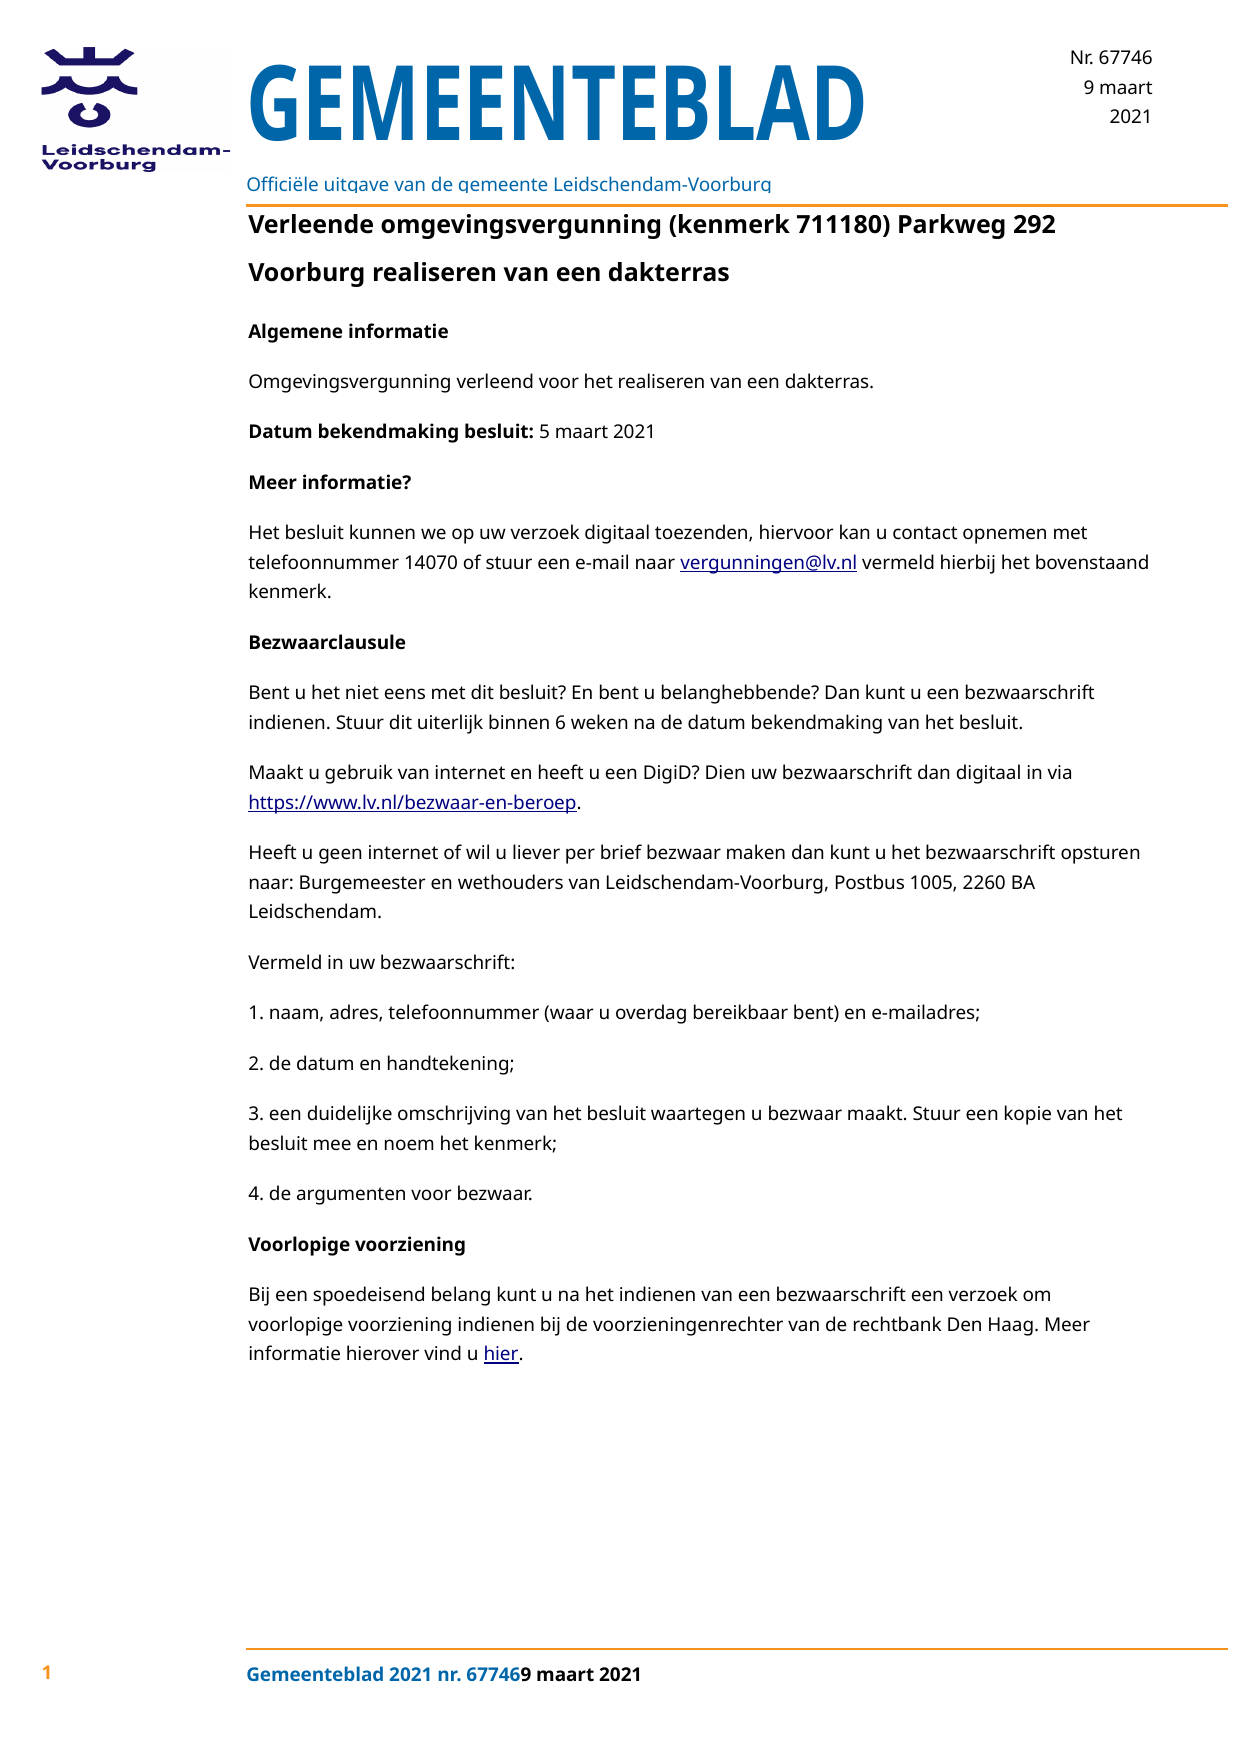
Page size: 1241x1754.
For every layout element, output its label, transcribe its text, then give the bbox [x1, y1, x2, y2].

text Datum bekendmaking besluit: 5 maart 2021 [248, 419, 1152, 444]
text Omgevingsvergunning verleend voor het realiseren van een dakterras. [248, 368, 1152, 394]
text 2. de datum en handtekening; [248, 1050, 1152, 1076]
text Algemene informatie [248, 318, 1152, 344]
picture [41, 47, 231, 172]
text Verleende omgevingsvergunning (kenmerk 711180) Parkweg 292 Voorburg realiseren van een dakterras [248, 207, 1152, 288]
text 3. een duidelijke omschrijving van het besluit waartegen u bezwaar maakt. Stuur een kopie van het besluit mee en noem het kenmerk; [248, 1100, 1152, 1156]
text Het besluit kunnen we op uw verzoek digitaal toezenden, hiervoor kan u contact opnemen met telefoonnummer 14070 of stuur een e-mail naar vergunningen@lv.nl vermeld hierbij het bovenstaand kenmerk. [248, 519, 1152, 604]
text Bezwaarclausule [248, 629, 1152, 655]
text 1. naam, adres, telefoonnummer (waar u overdag bereikbaar bent) en e-mailadres; [248, 999, 1152, 1025]
text Vermeld in uw bezwaarschrift: [248, 949, 1152, 975]
text 4. de argumenten voor bezwaar. [248, 1180, 1152, 1206]
text Voorlopige voorziening [248, 1231, 1152, 1257]
text Meer informatie? [248, 469, 1152, 495]
text Bent u het niet eens met dit besluit? En bent u belanghebbende? Dan kunt u een bezwaarschrift indienen. Stuur dit uiterlijk binnen 6 weken na de datum bekendmaking van het besluit. [248, 679, 1152, 735]
text Heeft u geen internet of wil u liever per brief bezwaar maken dan kunt u het bezwaarschrift opsturen naar: Burgemeester en wethouders van Leidschendam-Voorburg, Postbus 1005, 2260 BA Leidschendam. [248, 839, 1152, 924]
text Bij een spoedeisend belang kunt u na het indienen van een bezwaarschrift een verzoek om voorlopige voorziening indienen bij de voorzieningenrechter van de rechtbank Den Haag. Meer informatie hierover vind u hier. [248, 1281, 1152, 1366]
text Maakt u gebruik van internet en heeft u een DigiD? Dien uw bezwaarschrift dan digitaal in via https://www.lv.nl/bezwaar-en-beroep. [248, 759, 1152, 815]
